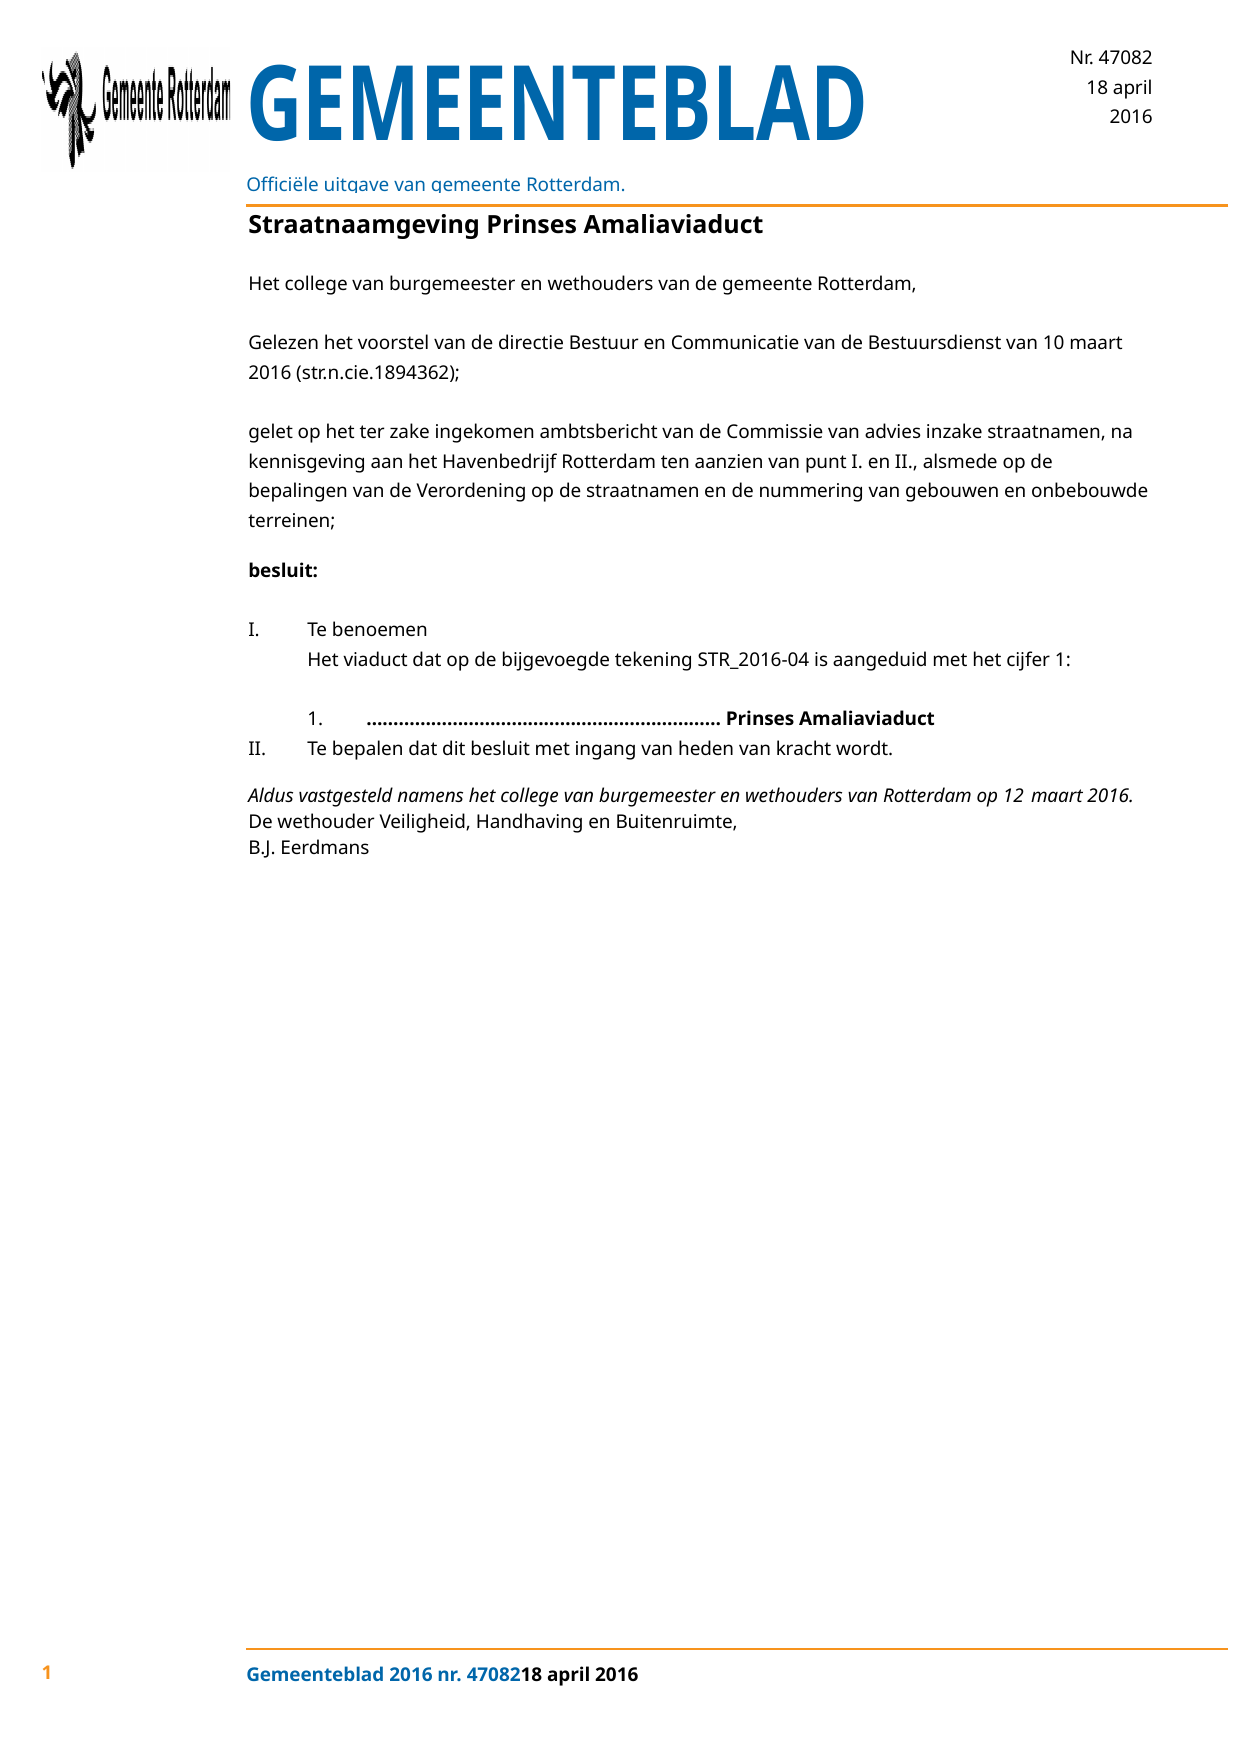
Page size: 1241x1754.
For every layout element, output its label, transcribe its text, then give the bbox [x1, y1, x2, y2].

list ………………………………………………………… Prinses Amaliaviaduct [307, 705, 1152, 731]
list Het viaduct dat op de bijgevoegde tekening STR_2016-04 is aangeduid met het cijfer 1: [248, 646, 1152, 672]
text Gelezen het voorstel van de directie Bestuur en Communicatie van de Bestuursdienst van 10 maart 2016 (str.n.cie.1894362); [248, 329, 1152, 385]
text Straatnaamgeving Prinses Amaliaviaduct [248, 207, 1152, 241]
text B.J. Eerdmans [248, 834, 1152, 860]
list Te bepalen dat dit besluit met ingang van heden van kracht wordt. [248, 735, 1152, 761]
picture [41, 47, 231, 172]
list Te benoemen [248, 616, 1152, 642]
text Aldus vastgesteld namens het college van burgemeester en wethouders van Rotterdam op 12 maart 2016. [248, 783, 1152, 808]
text De wethouder Veiligheid, Handhaving en Buitenruimte, [248, 808, 1152, 834]
text gelet op het ter zake ingekomen ambtsbericht van de Commissie van advies inzake straatnamen, na kennisgeving aan het Havenbedrijf Rotterdam ten aanzien van punt I. en II., alsmede op de bepalingen van de Verordening op de straatnamen en de nummering van gebouwen en onbebouwde terreinen; [248, 418, 1152, 533]
text besluit: [248, 557, 1152, 583]
text Het college van burgemeester en wethouders van de gemeente Rotterdam, [248, 270, 1152, 296]
